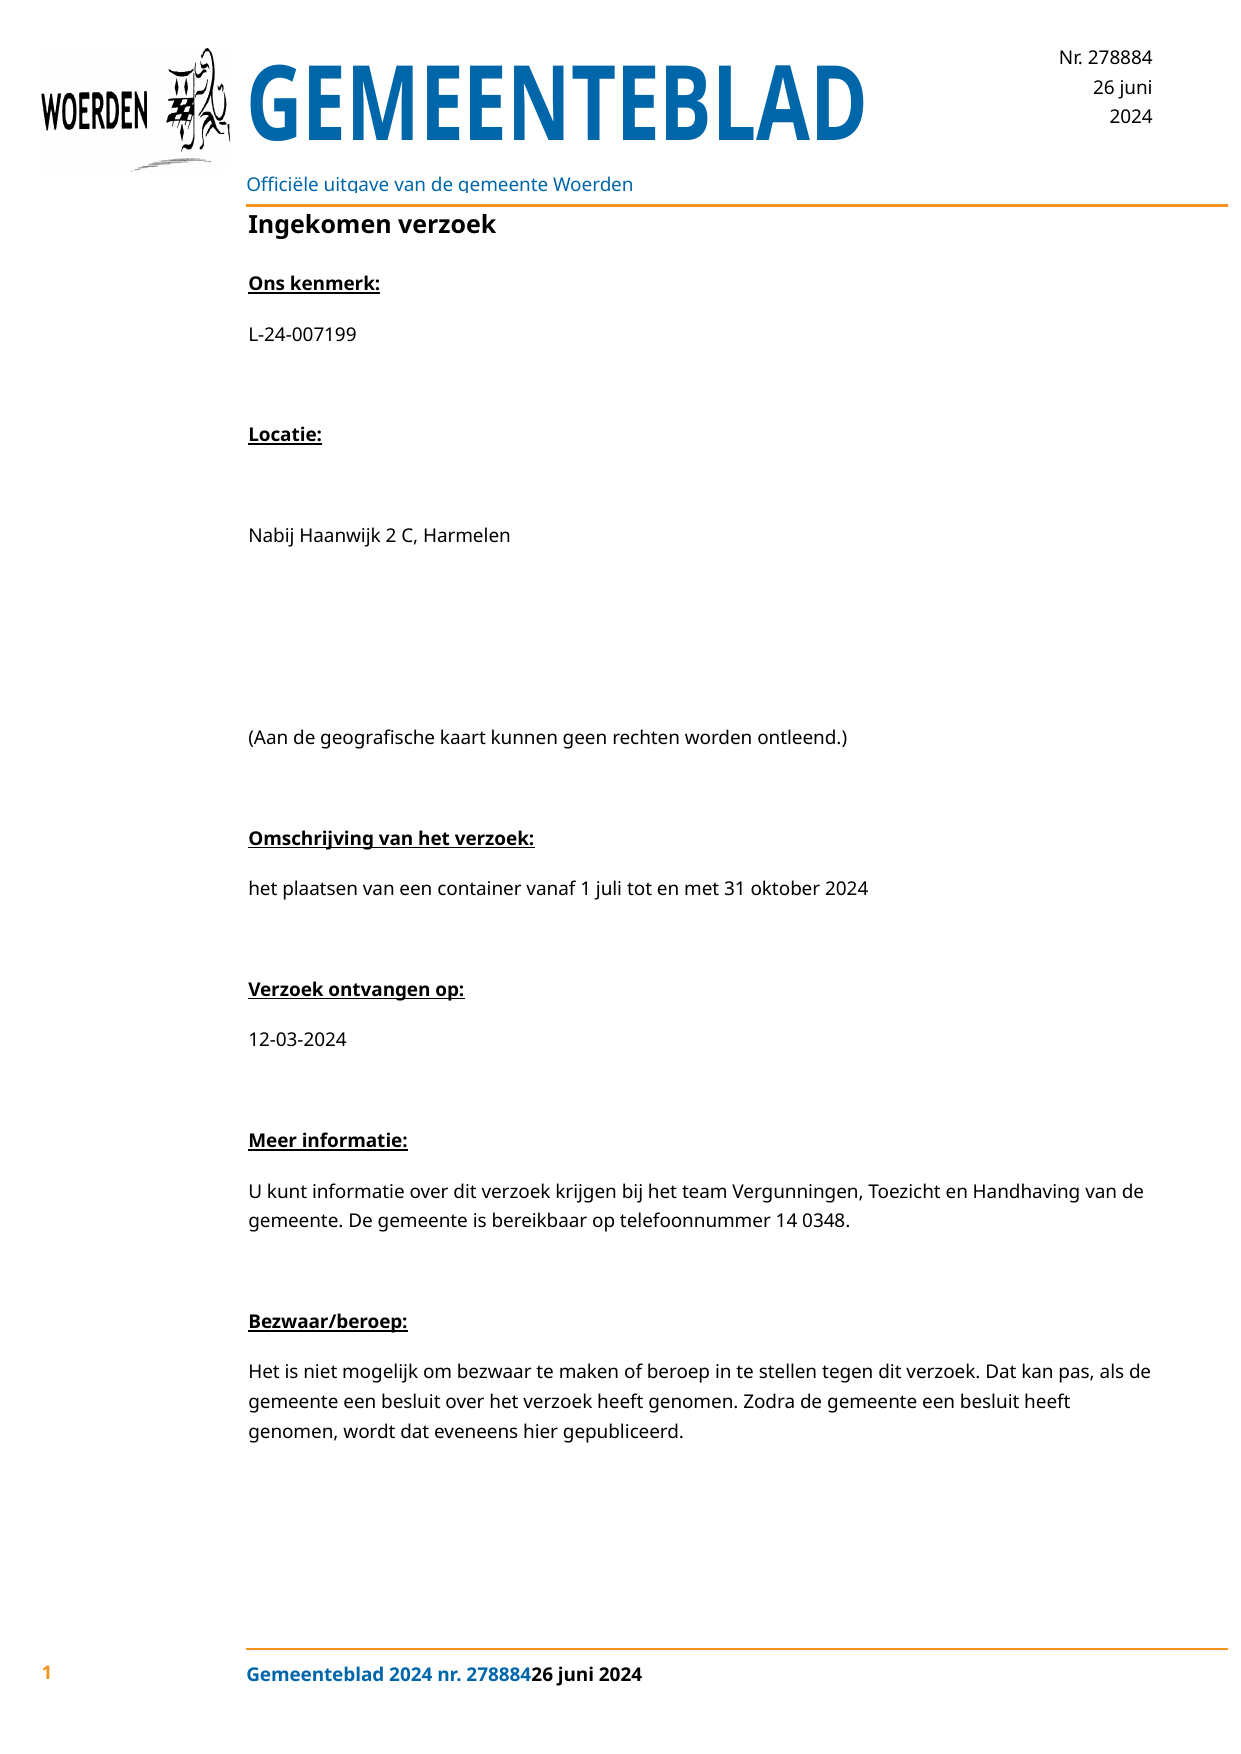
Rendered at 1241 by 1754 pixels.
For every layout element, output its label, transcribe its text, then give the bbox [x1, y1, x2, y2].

text Ingekomen verzoek [248, 207, 1152, 241]
text Ons kenmerk: [248, 270, 1152, 296]
text Meer informatie: [248, 1127, 1152, 1153]
text Bezwaar/beroep: [248, 1308, 1152, 1334]
text Het is niet mogelijk om bezwaar te maken of beroep in te stellen tegen dit verzoek. Dat kan pas, als de gemeente een besluit over het verzoek heeft genomen. Zodra de gemeente een besluit heeft genomen, wordt dat eveneens hier gepubliceerd. [248, 1359, 1152, 1443]
text Nabij Haanwijk 2 C, Harmelen [248, 522, 1152, 548]
picture [41, 47, 231, 172]
text 12-03-2024 [248, 1027, 1152, 1052]
text Omschrijving van het verzoek: [248, 825, 1152, 851]
text L-24-007199 [248, 321, 1152, 346]
text (Aan de geografische kaart kunnen geen rechten worden ontleend.) [248, 724, 1152, 750]
text het plaatsen van een container vanaf 1 juli tot en met 31 oktober 2024 [248, 875, 1152, 901]
text U kunt informatie over dit verzoek krijgen bij het team Vergunningen, Toezicht en Handhaving van de gemeente. De gemeente is bereikbaar op telefoonnummer 14 0348. [248, 1178, 1152, 1233]
text Locatie: [248, 422, 1152, 447]
text Verzoek ontvangen op: [248, 976, 1152, 1002]
